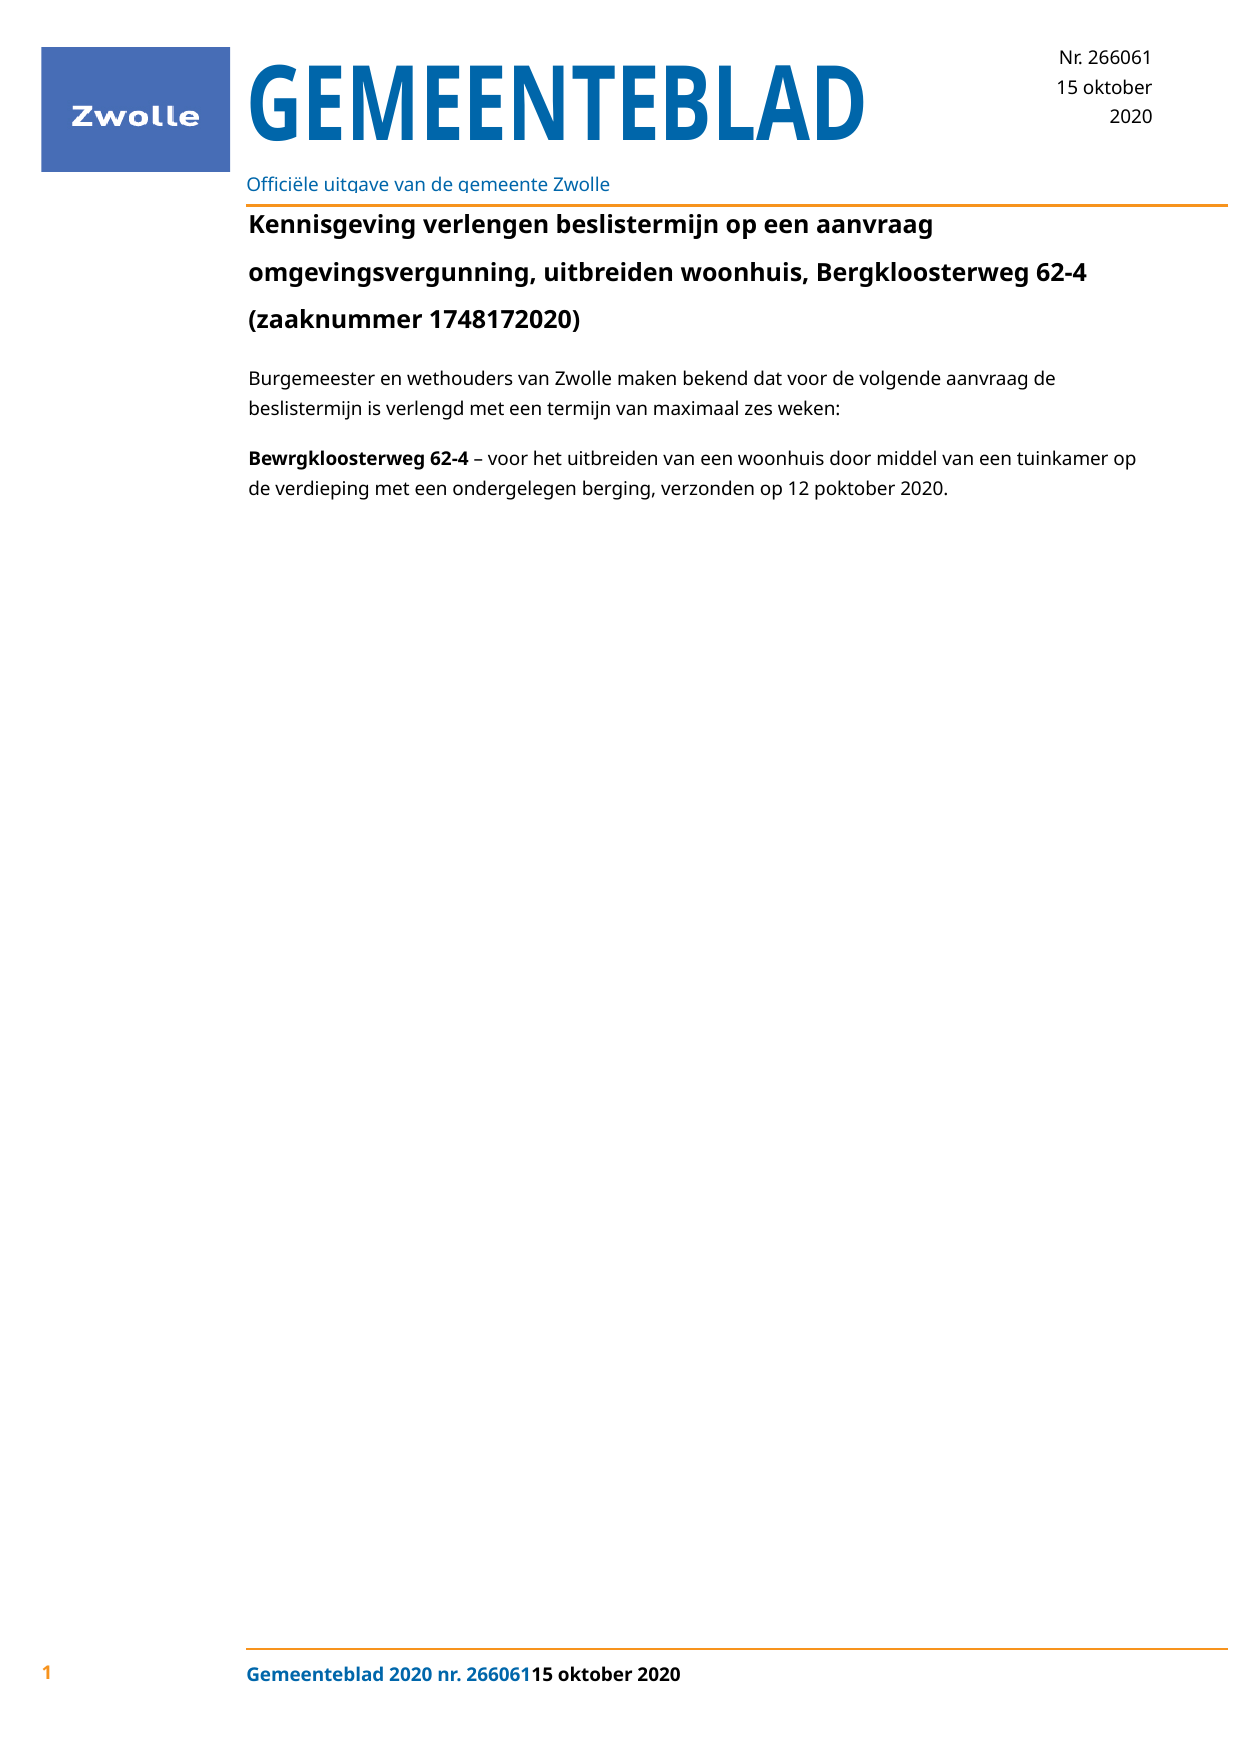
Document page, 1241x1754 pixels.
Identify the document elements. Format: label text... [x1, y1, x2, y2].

text Kennisgeving verlengen beslistermijn op een aanvraag omgevingsvergunning, uitbreiden woonhuis, Bergkloosterweg 62-4 (zaaknummer 1748172020) [248, 207, 1152, 336]
picture [41, 47, 231, 172]
text Burgemeester en wethouders van Zwolle maken bekend dat voor de volgende aanvraag de beslistermijn is verlengd met een termijn van maximaal zes weken: [248, 366, 1152, 421]
text Bewrgkloosterweg 62-4 – voor het uitbreiden van een woonhuis door middel van een tuinkamer op de verdieping met een ondergelegen berging, verzonden op 12 poktober 2020. [248, 446, 1152, 501]
